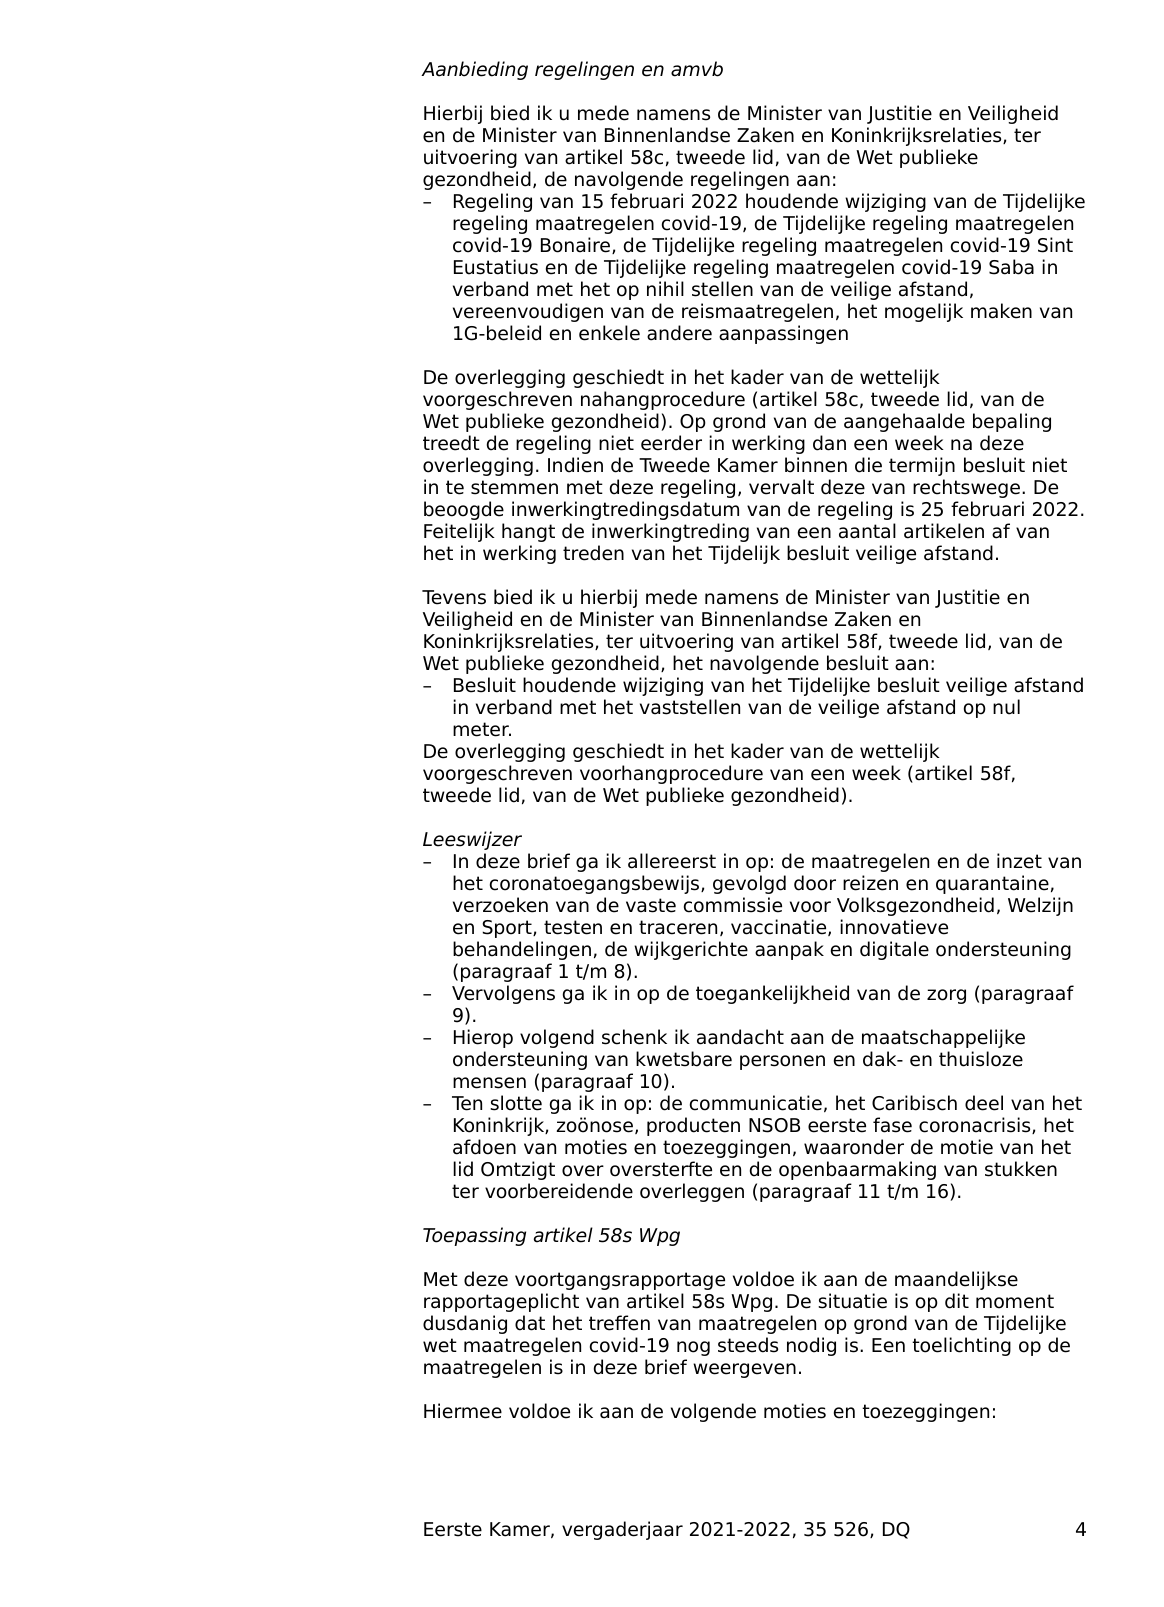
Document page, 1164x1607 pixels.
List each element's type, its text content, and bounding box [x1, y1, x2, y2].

text Hiermee voldoe ik aan de volgende moties en toezeggingen: [422, 1401, 1087, 1423]
text – Regeling van 15 februari 2022 houdende wijziging van de Tijdelijke regeling maatregelen covid-19, de Tijdelijke regeling maatregelen covid-19 Bonaire, de Tijdelijke regeling maatregelen covid-19 Sint Eustatius en de Tijdelijke regeling maatregelen covid-19 Saba in verband met het op nihil stellen van de veilige afstand, vereenvoudigen van de reismaatregelen, het mogelijk maken van 1G-beleid en enkele andere aanpassingen [422, 191, 1087, 345]
text De overlegging geschiedt in het kader van de wettelijk voorgeschreven voorhangprocedure van een week (artikel 58f, tweede lid, van de Wet publieke gezondheid). [422, 741, 1087, 807]
text Hierbij bied ik u mede namens de Minister van Justitie en Veiligheid en de Minister van Binnenlandse Zaken en Koninkrijksrelaties, ter uitvoering van artikel 58c, tweede lid, van de Wet publieke gezondheid, de navolgende regelingen aan: [422, 103, 1087, 191]
text – Vervolgens ga ik in op de toegankelijkheid van de zorg (paragraaf 9). [422, 983, 1087, 1027]
subtitle Aanbieding regelingen en amvb [422, 59, 1087, 81]
text De overlegging geschiedt in het kader van de wettelijk voorgeschreven nahangprocedure (artikel 58c, tweede lid, van de Wet publieke gezondheid). Op grond van de aangehaalde bepaling treedt de regeling niet eerder in werking dan een week na deze overlegging. Indien de Tweede Kamer binnen die termijn besluit niet in te stemmen met deze regeling, vervalt deze van rechtswege. De beoogde inwerkingtredingsdatum van de regeling is 25 februari 2022. Feitelijk hangt de inwerkingtreding van een aantal artikelen af van het in werking treden van het Tijdelijk besluit veilige afstand. [422, 367, 1087, 565]
text – Hierop volgend schenk ik aandacht aan de maatschappelijke ondersteuning van kwetsbare personen en dak- en thuisloze mensen (paragraaf 10). [422, 1027, 1087, 1093]
subtitle Leeswijzer [422, 829, 1087, 851]
text – Besluit houdende wijziging van het Tijdelijke besluit veilige afstand in verband met het vaststellen van de veilige afstand op nul meter. [422, 675, 1087, 741]
text Met deze voortgangsrapportage voldoe ik aan de maandelijkse rapportageplicht van artikel 58s Wpg. De situatie is op dit moment dusdanig dat het treffen van maatregelen op grond van de Tijdelijke wet maatregelen covid-19 nog steeds nodig is. Een toelichting op de maatregelen is in deze brief weergeven. [422, 1269, 1087, 1379]
text – Ten slotte ga ik in op: de communicatie, het Caribisch deel van het Koninkrijk, zoönose, producten NSOB eerste fase coronacrisis, het afdoen van moties en toezeggingen, waaronder de motie van het lid Omtzigt over oversterfte en de openbaarmaking van stukken ter voorbereidende overleggen (paragraaf 11 t/m 16). [422, 1093, 1087, 1203]
subtitle Toepassing artikel 58s Wpg [422, 1225, 1087, 1247]
text Tevens bied ik u hierbij mede namens de Minister van Justitie en Veiligheid en de Minister van Binnenlandse Zaken en Koninkrijksrelaties, ter uitvoering van artikel 58f, tweede lid, van de Wet publieke gezondheid, het navolgende besluit aan: [422, 587, 1087, 675]
text – In deze brief ga ik allereerst in op: de maatregelen en de inzet van het coronatoegangsbewijs, gevolgd door reizen en quarantaine, verzoeken van de vaste commissie voor Volksgezondheid, Welzijn en Sport, testen en traceren, vaccinatie, innovatieve behandelingen, de wijkgerichte aanpak en digitale ondersteuning (paragraaf 1 t/m 8). [422, 851, 1087, 983]
